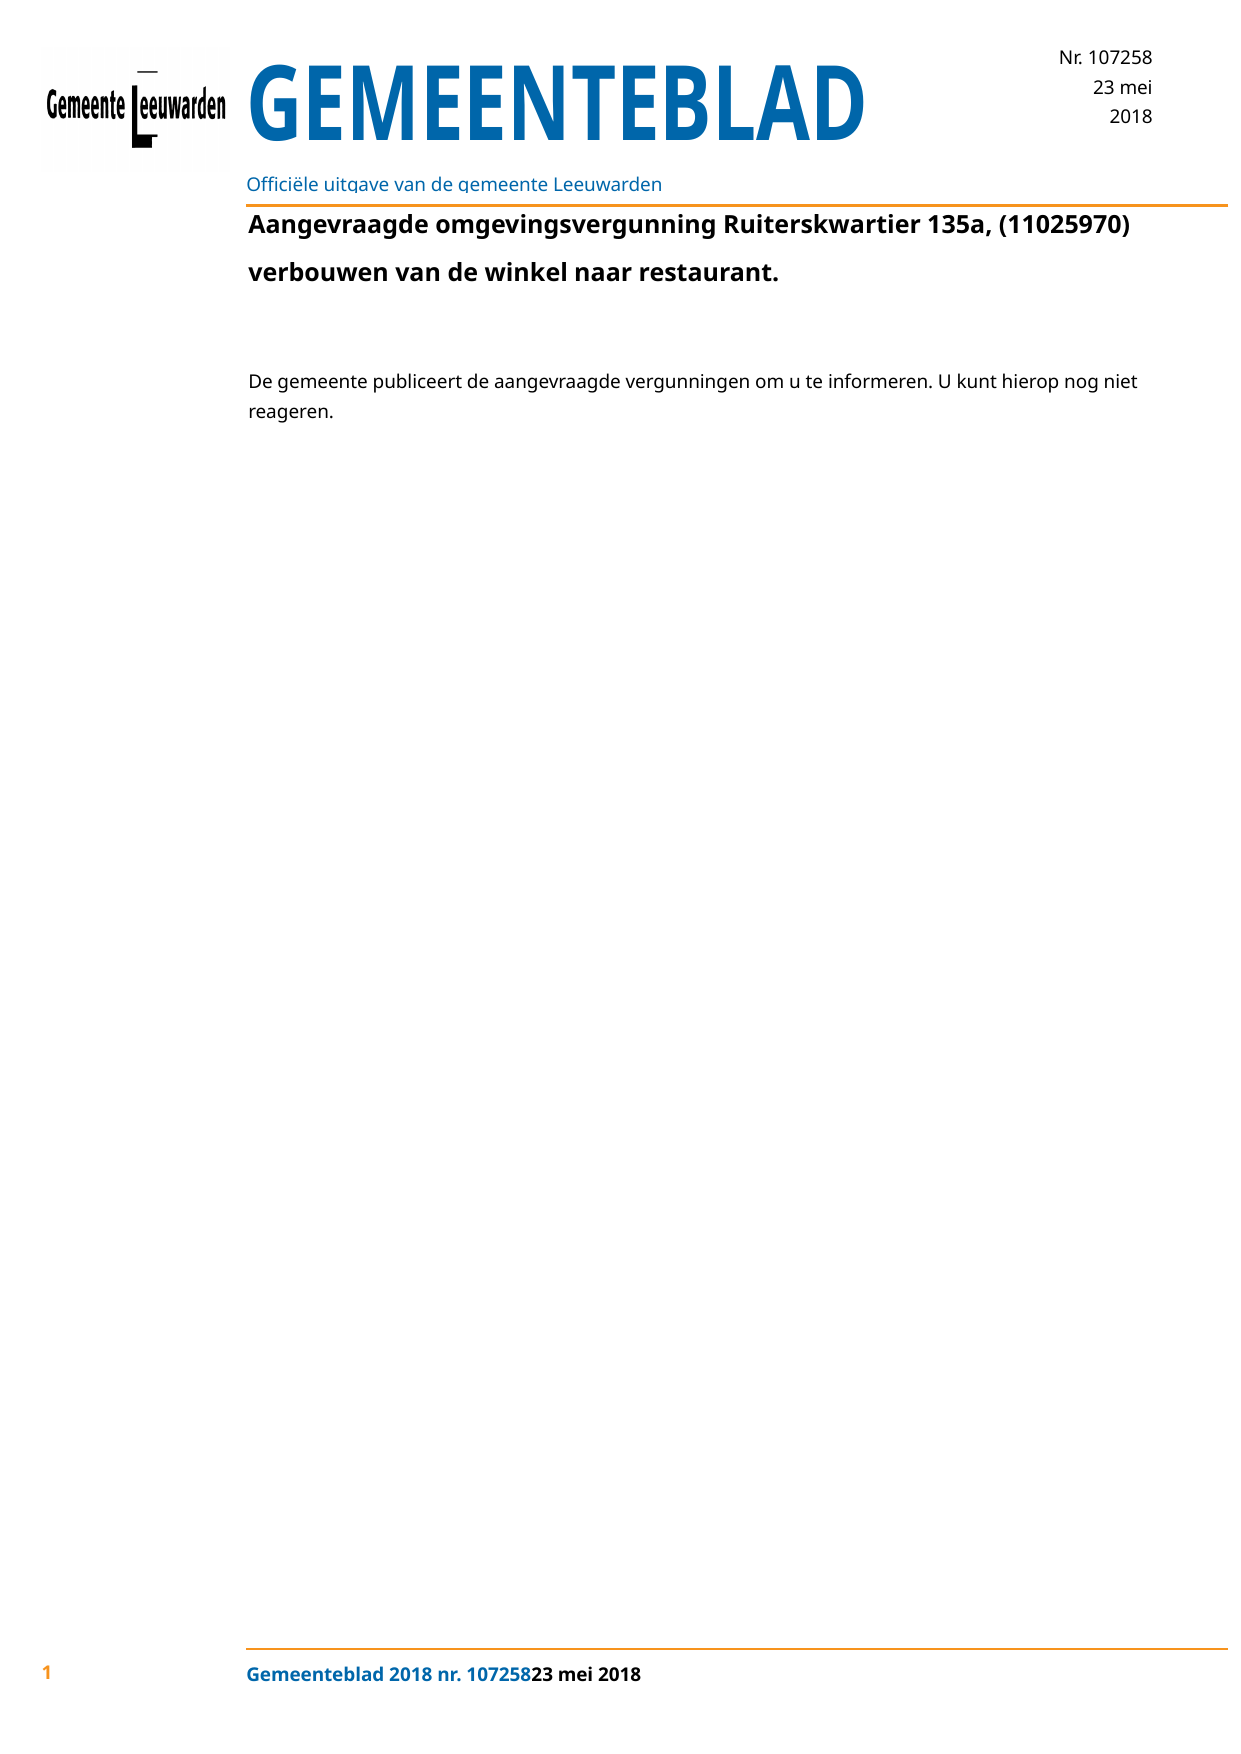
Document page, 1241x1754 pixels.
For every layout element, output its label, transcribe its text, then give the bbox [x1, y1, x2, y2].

picture [41, 47, 231, 172]
text Aangevraagde omgevingsvergunning Ruiterskwartier 135a, (11025970) verbouwen van de winkel naar restaurant. [248, 207, 1152, 288]
text De gemeente publiceert de aangevraagde vergunningen om u te informeren. U kunt hierop nog niet reageren. [248, 368, 1152, 424]
